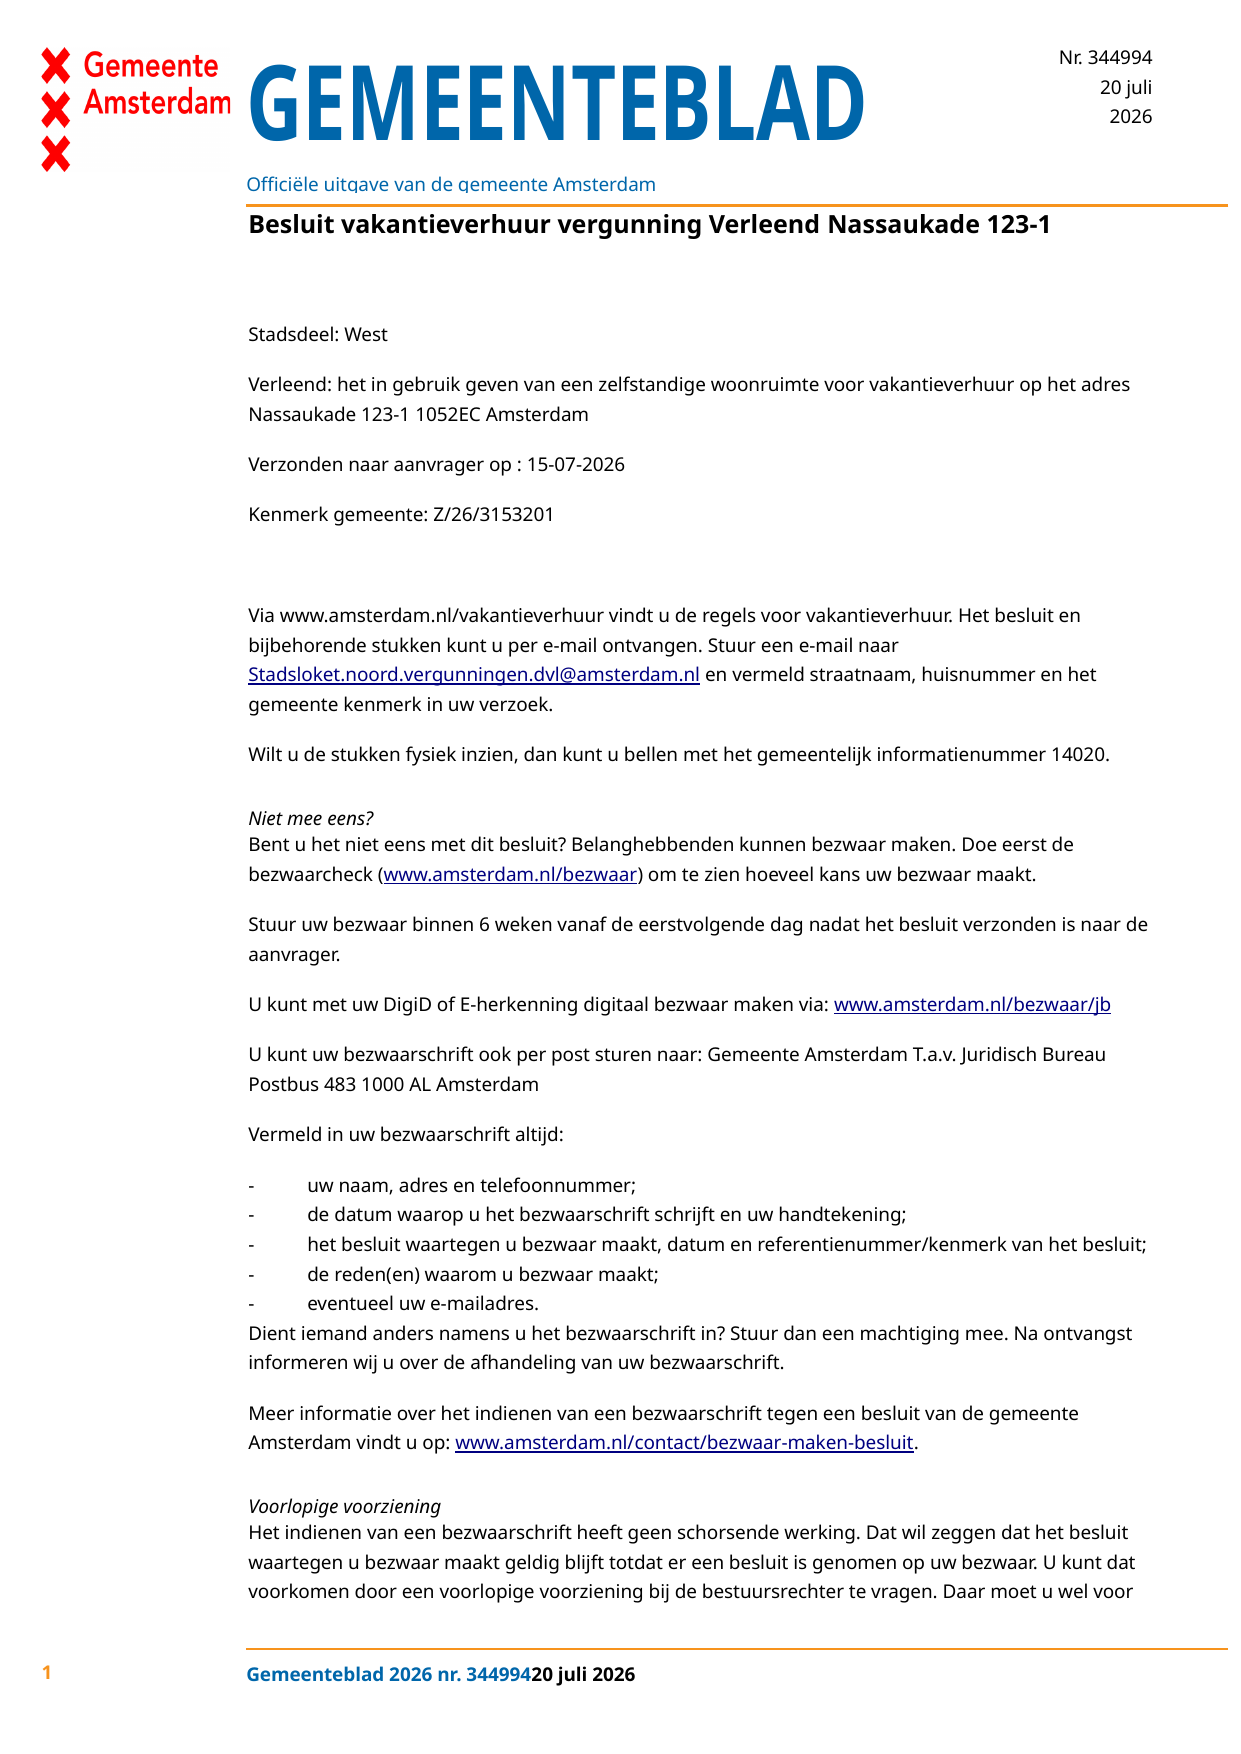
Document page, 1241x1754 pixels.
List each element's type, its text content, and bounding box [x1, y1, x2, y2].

text Voorlopige voorziening [248, 1493, 1152, 1519]
text Het indienen van een bezwaarschrift heeft geen schorsende werking. Dat wil zeggen dat het besluit waartegen u bezwaar maakt geldig blijft totdat er een besluit is genomen op uw bezwaar. U kunt dat voorkomen door een voorlopige voorziening bij de bestuursrechter te vragen. Daar moet u wel voor [248, 1519, 1152, 1604]
text Verzonden naar aanvrager op : 15-07-2026 [248, 451, 1152, 477]
text Bent u het niet eens met dit besluit? Belanghebbenden kunnen bezwaar maken. Doe eerst de bezwaarcheck (www.amsterdam.nl/bezwaar) om te zien hoeveel kans uw bezwaar maakt. [248, 831, 1152, 887]
text Niet mee eens? [248, 806, 1152, 831]
list eventueel uw e-mailadres. [248, 1290, 1152, 1316]
list de datum waarop u het bezwaarschrift schrijft en uw handtekening; [248, 1202, 1152, 1227]
text Stuur uw bezwaar binnen 6 weken vanaf de eerstvolgende dag nadat het besluit verzonden is naar de aanvrager. [248, 911, 1152, 967]
list uw naam, adres en telefoonnummer; [248, 1172, 1152, 1198]
text Meer informatie over het indienen van een bezwaarschrift tegen een besluit van de gemeente Amsterdam vindt u op: www.amsterdam.nl/contact/bezwaar-maken-besluit. [248, 1400, 1152, 1455]
text Verleend: het in gebruik geven van een zelfstandige woonruimte voor vakantieverhuur op het adres Nassaukade 123-1 1052EC Amsterdam [248, 371, 1152, 426]
text Wilt u de stukken fysiek inzien, dan kunt u bellen met het gemeentelijk informatienummer 14020. [248, 742, 1152, 767]
text Vermeld in uw bezwaarschrift altijd: [248, 1122, 1152, 1147]
text Via www.amsterdam.nl/vakantieverhuur vindt u de regels voor vakantieverhuur. Het besluit en bijbehorende stukken kunt u per e-mail ontvangen. Stuur een e-mail naar Stadsloket.noord.vergunningen.dvl@amsterdam.nl en vermeld straatnaam, huisnummer en het gemeente kenmerk in uw verzoek. [248, 602, 1152, 717]
picture [41, 47, 231, 172]
text Dient iemand anders namens u het bezwaarschrift in? Stuur dan een machtiging mee. Na ontvangst informeren wij u over de afhandeling van uw bezwaarschrift. [248, 1320, 1152, 1375]
text Stadsdeel: West [248, 321, 1152, 346]
list de reden(en) waarom u bezwaar maakt; [248, 1261, 1152, 1287]
text Kenmerk gemeente: Z/26/3153201 [248, 502, 1152, 527]
text U kunt uw bezwaarschrift ook per post sturen naar: Gemeente Amsterdam T.a.v. Juridisch Bureau Postbus 483 1000 AL Amsterdam [248, 1042, 1152, 1097]
list het besluit waartegen u bezwaar maakt, datum en referentienummer/kenmerk van het besluit; [248, 1231, 1152, 1257]
text Besluit vakantieverhuur vergunning Verleend Nassaukade 123-1 [248, 207, 1152, 241]
text U kunt met uw DigiD of E-herkenning digitaal bezwaar maken via: www.amsterdam.nl/bezwaar/jb [248, 991, 1152, 1017]
